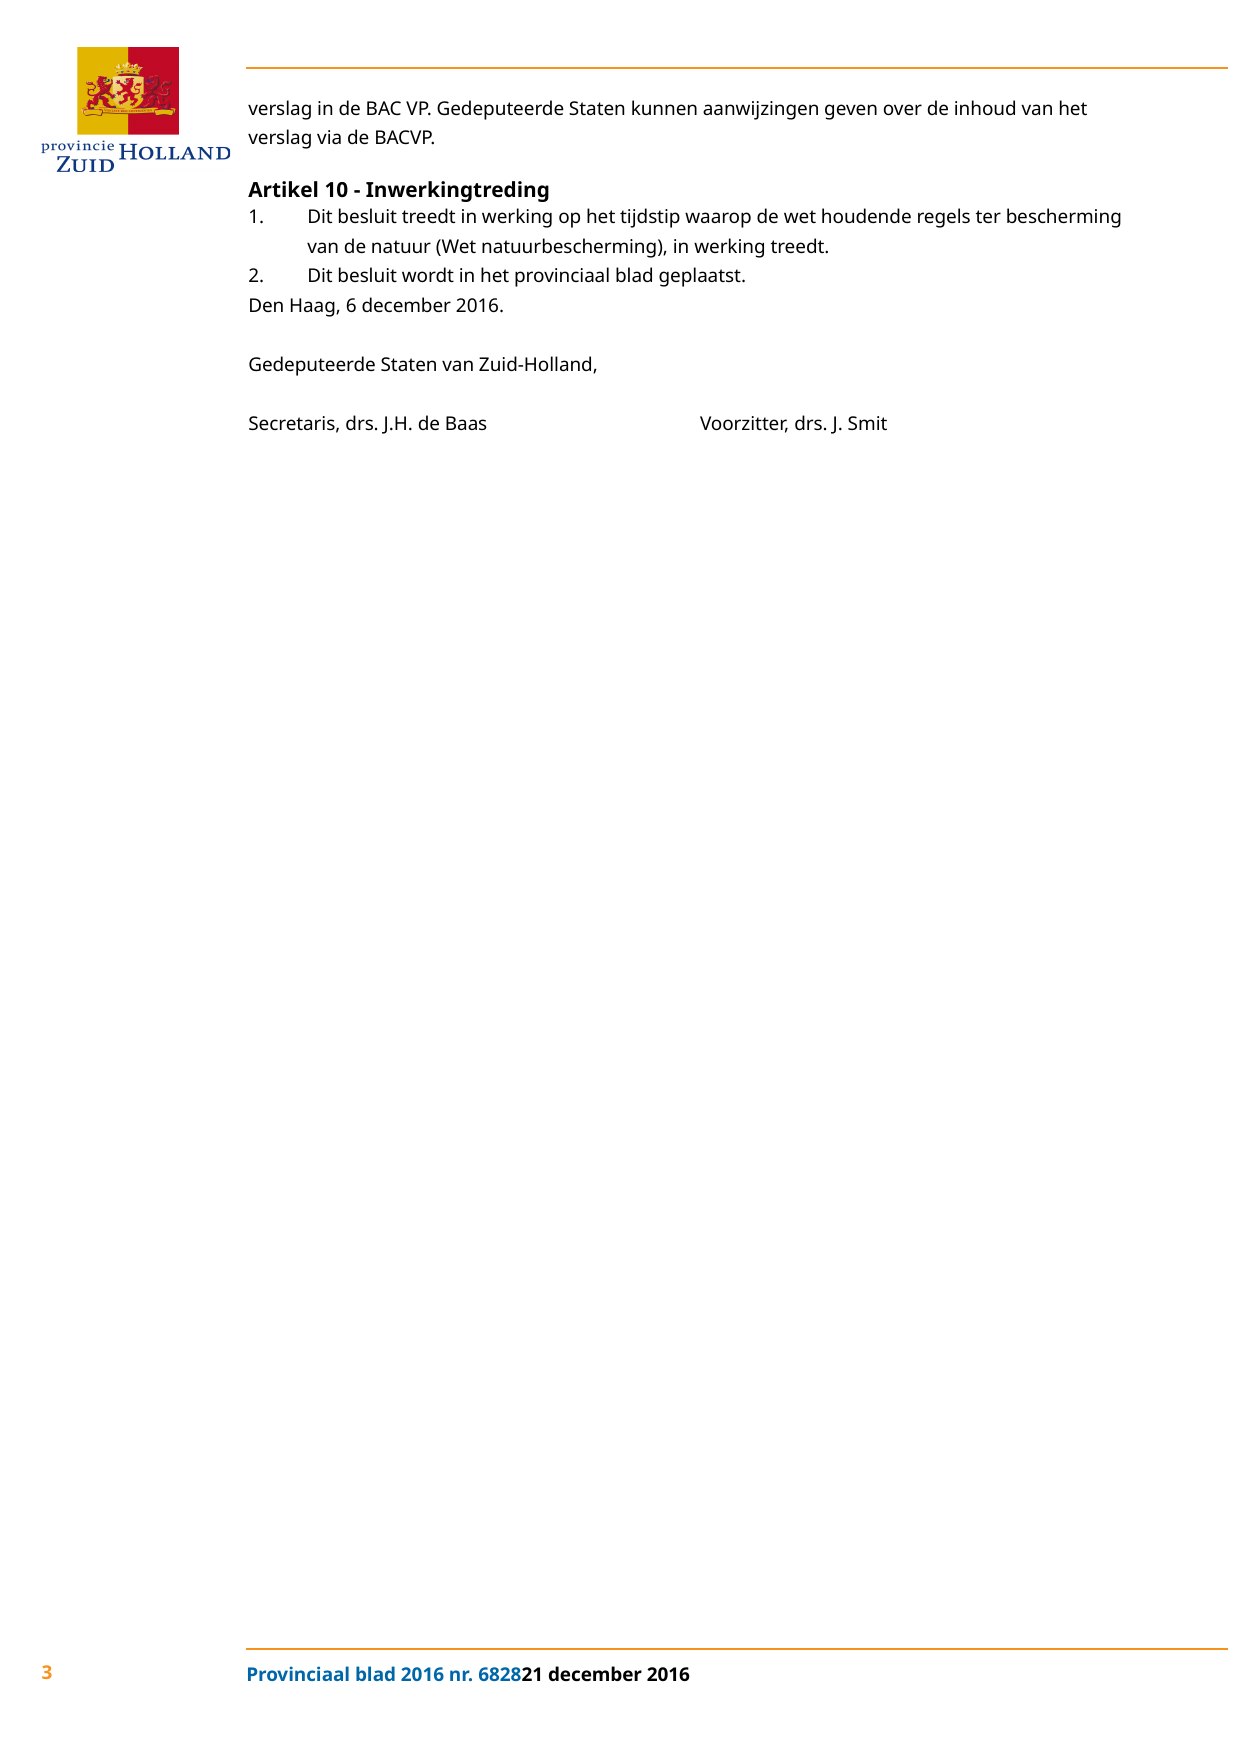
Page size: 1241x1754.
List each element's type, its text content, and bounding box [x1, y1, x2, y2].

text Gedeputeerde Staten van Zuid-Holland, [248, 351, 1152, 377]
picture [41, 47, 231, 172]
table_header Voorzitter, drs. J. Smit [700, 410, 1152, 436]
text verslag in de BAC VP. Gedeputeerde Staten kunnen aanwijzingen geven over de inhoud van het verslag via de BACVP. [248, 95, 1152, 150]
table_header Secretaris, drs. J.H. de Baas [248, 410, 700, 436]
text Den Haag, 6 december 2016. [248, 292, 1152, 318]
list Dit besluit treedt in werking op het tijdstip waarop de wet houdende regels ter bescherming van de natuur (Wet natuurbescherming), in werking treedt. [248, 203, 1152, 258]
text Artikel 10 - Inwerkingtreding [248, 175, 1152, 203]
list Dit besluit wordt in het provinciaal blad geplaatst. [248, 262, 1152, 288]
